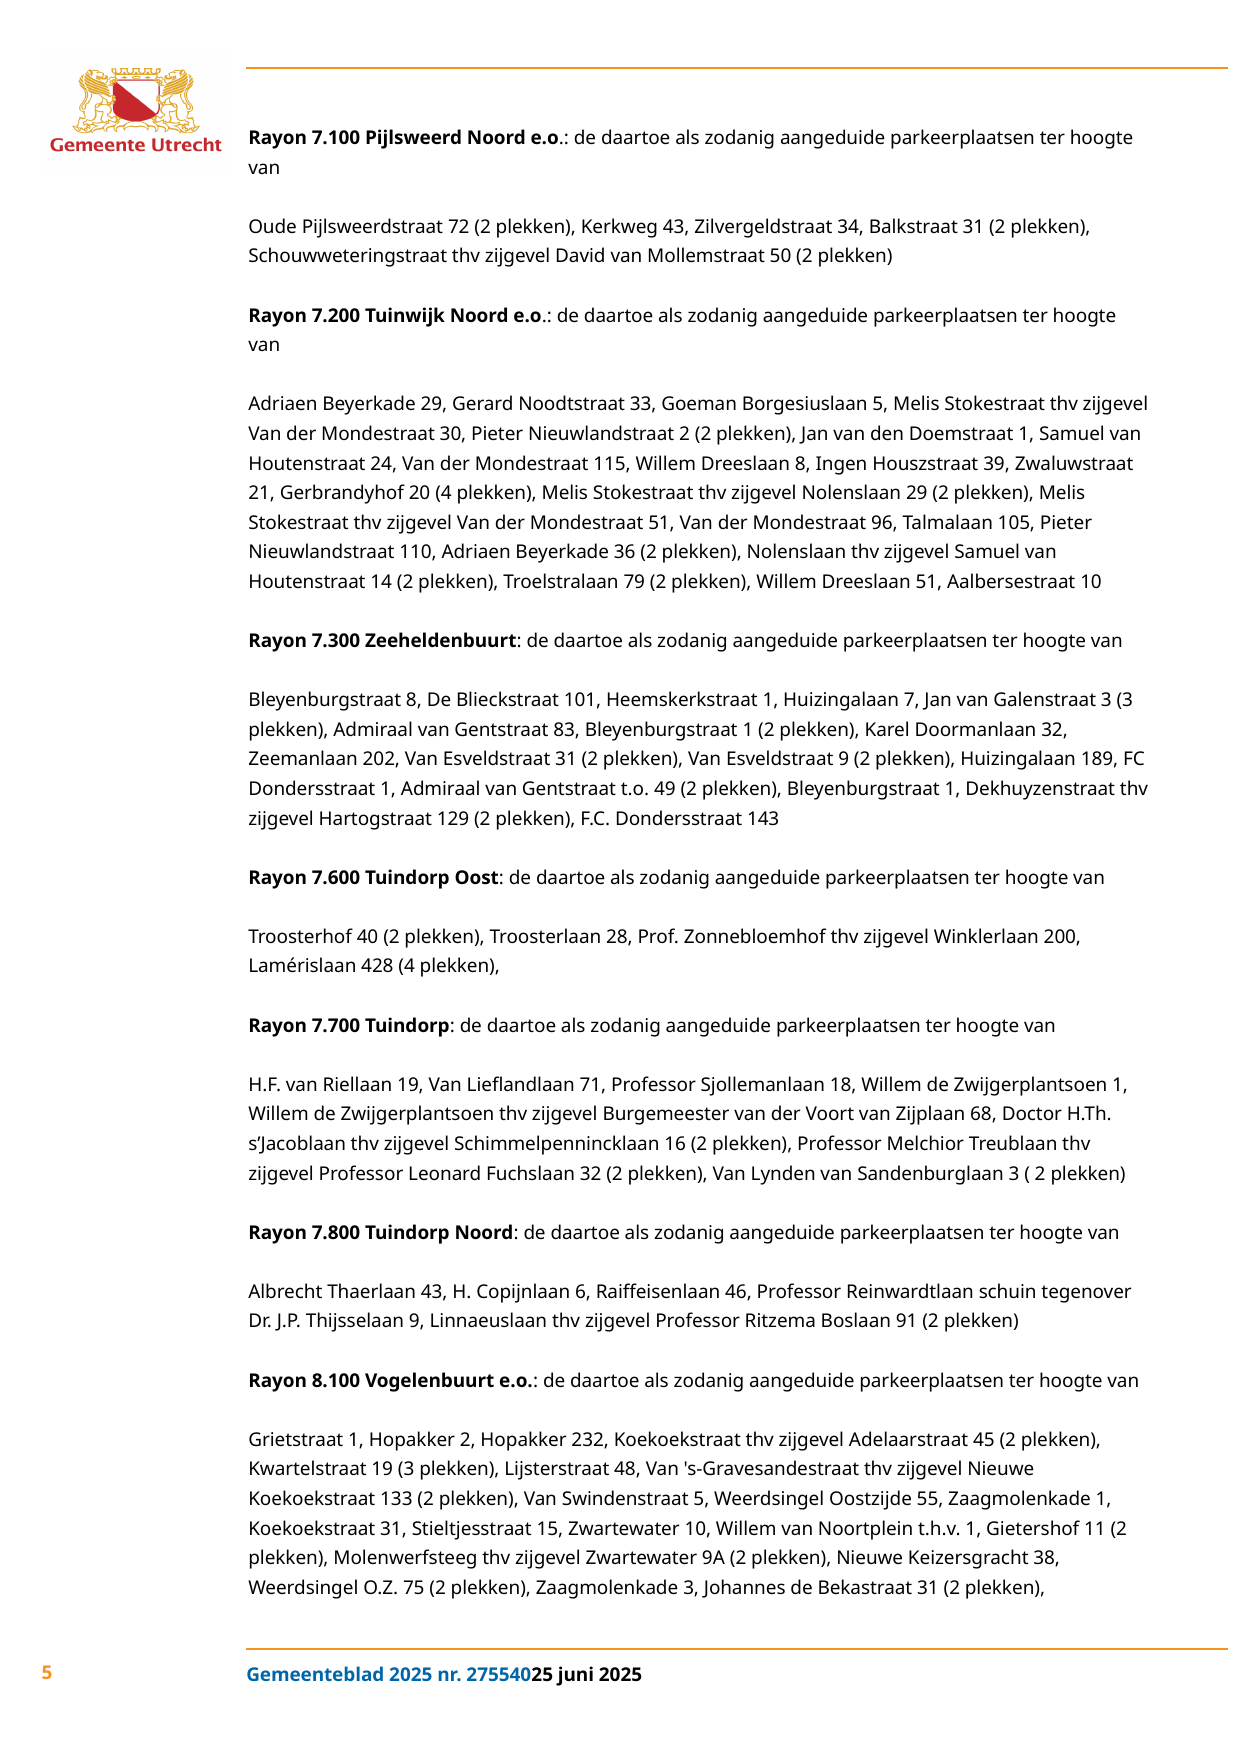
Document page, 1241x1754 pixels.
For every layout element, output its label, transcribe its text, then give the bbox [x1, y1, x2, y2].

text Rayon 7.800 Tuindorp Noord: de daartoe als zodanig aangeduide parkeerplaatsen ter hoogte van [248, 1219, 1152, 1245]
picture [41, 47, 231, 172]
text Bleyenburgstraat 8, De Blieckstraat 101, Heemskerkstraat 1, Huizingalaan 7, Jan van Galenstraat 3 (3 plekken), Admiraal van Gentstraat 83, Bleyenburgstraat 1 (2 plekken), Karel Doormanlaan 32, Zeemanlaan 202, Van Esveldstraat 31 (2 plekken), Van Esveldstraat 9 (2 plekken), Huizingalaan 189, FC Dondersstraat 1, Admiraal van Gentstraat t.o. 49 (2 plekken), Bleyenburgstraat 1, Dekhuyzenstraat thv zijgevel Hartogstraat 129 (2 plekken), F.C. Dondersstraat 143 [248, 686, 1152, 831]
text Rayon 8.100 Vogelenbuurt e.o.: de daartoe als zodanig aangeduide parkeerplaatsen ter hoogte van [248, 1367, 1152, 1393]
text Rayon 7.100 Pijlsweerd Noord e.o.: de daartoe als zodanig aangeduide parkeerplaatsen ter hoogte van [248, 124, 1152, 180]
text H.F. van Riellaan 19, Van Lieflandlaan 71, Professor Sjollemanlaan 18, Willem de Zwijgerplantsoen 1, Willem de Zwijgerplantsoen thv zijgevel Burgemeester van der Voort van Zijplaan 68, Doctor H.Th. s’Jacoblaan thv zijgevel Schimmelpennincklaan 16 (2 plekken), Professor Melchior Treublaan thv zijgevel Professor Leonard Fuchslaan 32 (2 plekken), Van Lynden van Sandenburglaan 3 ( 2 plekken) [248, 1071, 1152, 1186]
text Troosterhof 40 (2 plekken), Troosterlaan 28, Prof. Zonnebloemhof thv zijgevel Winklerlaan 200, Lamérislaan 428 (4 plekken), [248, 923, 1152, 978]
text Rayon 7.600 Tuindorp Oost: de daartoe als zodanig aangeduide parkeerplaatsen ter hoogte van [248, 864, 1152, 890]
text Rayon 7.700 Tuindorp: de daartoe als zodanig aangeduide parkeerplaatsen ter hoogte van [248, 1012, 1152, 1038]
text Grietstraat 1, Hopakker 2, Hopakker 232, Koekoekstraat thv zijgevel Adelaarstraat 45 (2 plekken), Kwartelstraat 19 (3 plekken), Lijsterstraat 48, Van 's-Gravesandestraat thv zijgevel Nieuwe Koekoekstraat 133 (2 plekken), Van Swindenstraat 5, Weerdsingel Oostzijde 55, Zaagmolenkade 1, Koekoekstraat 31, Stieltjesstraat 15, Zwartewater 10, Willem van Noortplein t.h.v. 1, Gietershof 11 (2 plekken), Molenwerfsteeg thv zijgevel Zwartewater 9A (2 plekken), Nieuwe Keizersgracht 38, Weerdsingel O.Z. 75 (2 plekken), Zaagmolenkade 3, Johannes de Bekastraat 31 (2 plekken), [248, 1426, 1152, 1600]
text Oude Pijlsweerdstraat 72 (2 plekken), Kerkweg 43, Zilvergeldstraat 34, Balkstraat 31 (2 plekken), Schouwweteringstraat thv zijgevel David van Mollemstraat 50 (2 plekken) [248, 213, 1152, 268]
text Rayon 7.200 Tuinwijk Noord e.o.: de daartoe als zodanig aangeduide parkeerplaatsen ter hoogte van [248, 302, 1152, 357]
text Adriaen Beyerkade 29, Gerard Noodtstraat 33, Goeman Borgesiuslaan 5, Melis Stokestraat thv zijgevel Van der Mondestraat 30, Pieter Nieuwlandstraat 2 (2 plekken), Jan van den Doemstraat 1, Samuel van Houtenstraat 24, Van der Mondestraat 115, Willem Dreeslaan 8, Ingen Houszstraat 39, Zwaluwstraat 21, Gerbrandyhof 20 (4 plekken), Melis Stokestraat thv zijgevel Nolenslaan 29 (2 plekken), Melis Stokestraat thv zijgevel Van der Mondestraat 51, Van der Mondestraat 96, Talmalaan 105, Pieter Nieuwlandstraat 110, Adriaen Beyerkade 36 (2 plekken), Nolenslaan thv zijgevel Samuel van Houtenstraat 14 (2 plekken), Troelstralaan 79 (2 plekken), Willem Dreeslaan 51, Aalbersestraat 10 [248, 391, 1152, 594]
text Albrecht Thaerlaan 43, H. Copijnlaan 6, Raiffeisenlaan 46, Professor Reinwardtlaan schuin tegenover Dr. J.P. Thijsselaan 9, Linnaeuslaan thv zijgevel Professor Ritzema Boslaan 91 (2 plekken) [248, 1278, 1152, 1333]
text Rayon 7.300 Zeeheldenbuurt: de daartoe als zodanig aangeduide parkeerplaatsen ter hoogte van [248, 627, 1152, 653]
